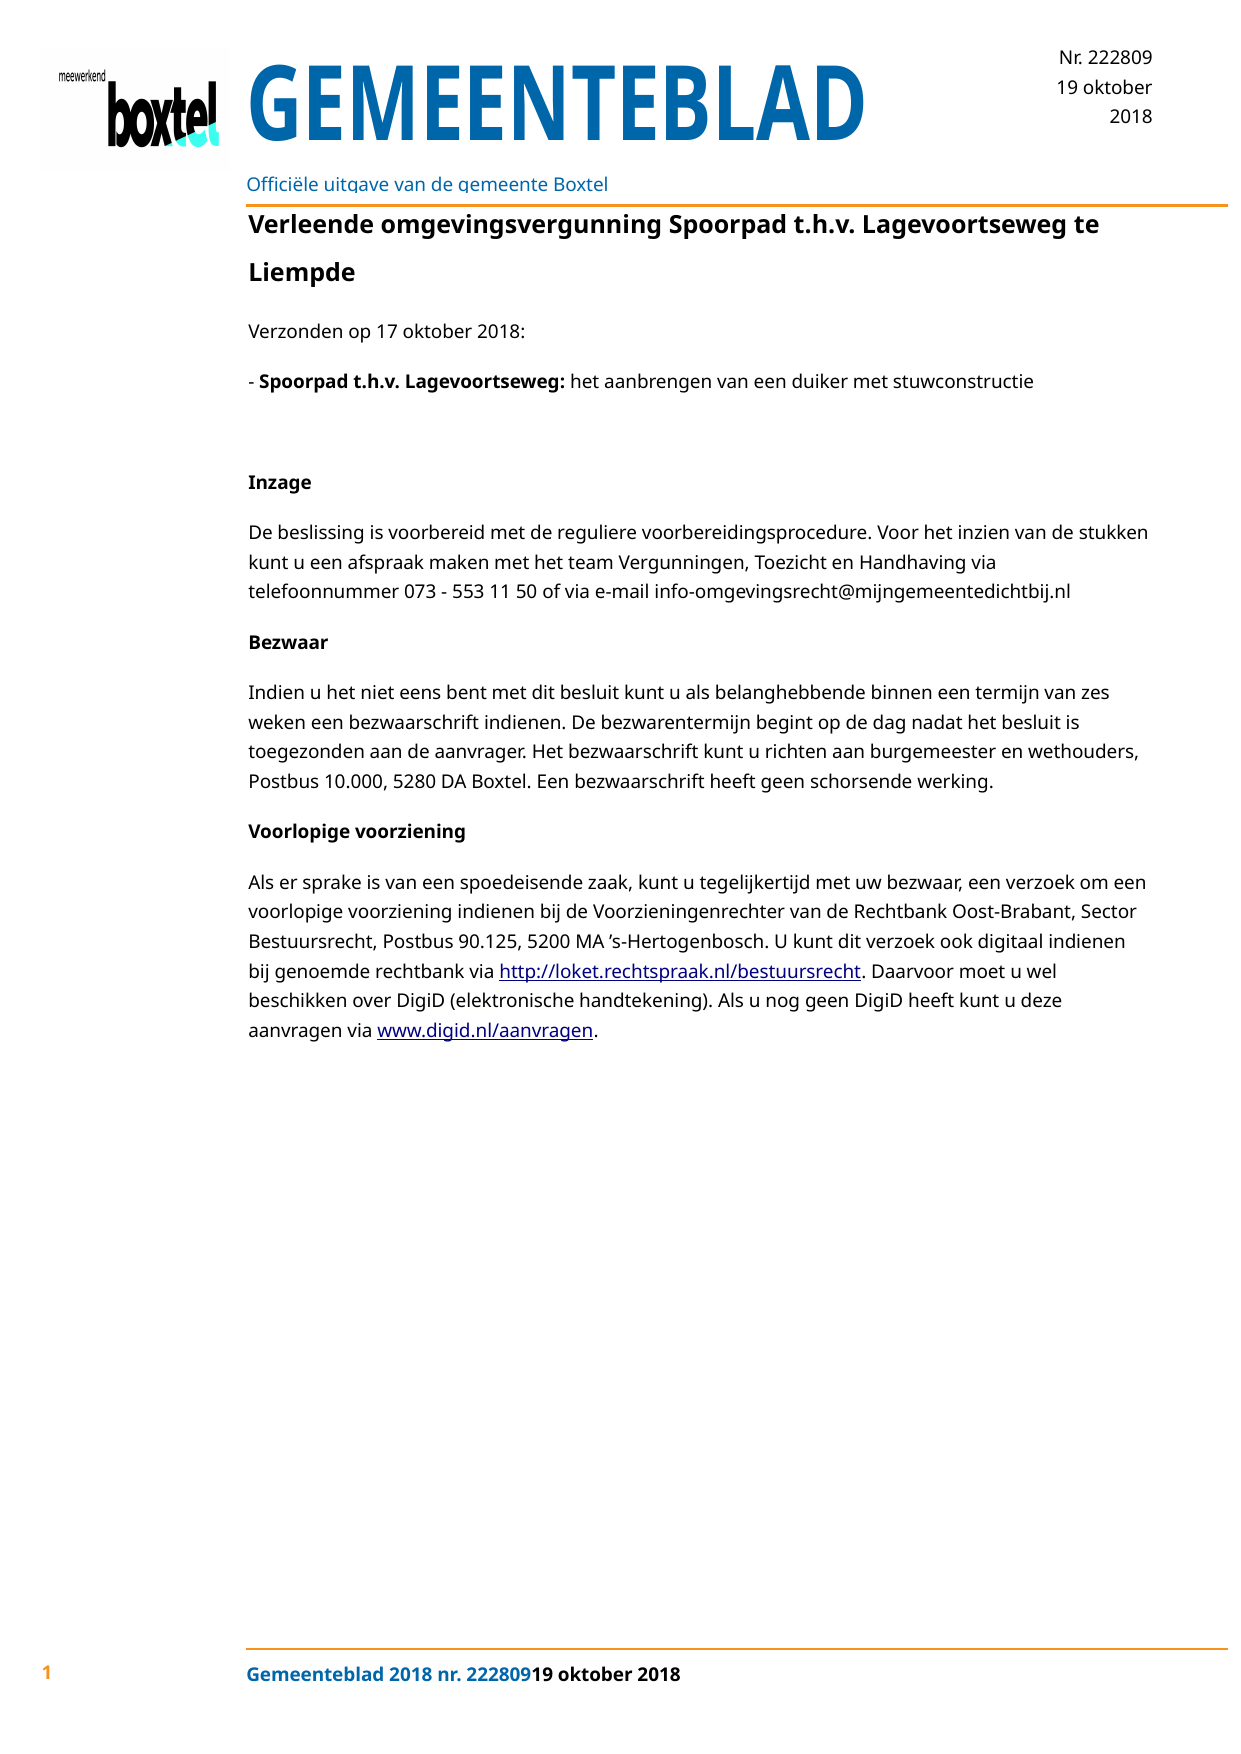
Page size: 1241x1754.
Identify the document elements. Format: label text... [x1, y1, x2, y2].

text - Spoorpad t.h.v. Lagevoortseweg: het aanbrengen van een duiker met stuwconstructie [248, 368, 1152, 394]
text Inzage [248, 469, 1152, 495]
text Indien u het niet eens bent met dit besluit kunt u als belanghebbende binnen een termijn van zes weken een bezwaarschrift indienen. De bezwarentermijn begint op de dag nadat het besluit is toegezonden aan de aanvrager. Het bezwaarschrift kunt u richten aan burgemeester en wethouders, Postbus 10.000, 5280 DA Boxtel. Een bezwaarschrift heeft geen schorsende werking. [248, 679, 1152, 794]
picture [41, 47, 231, 172]
text De beslissing is voorbereid met de reguliere voorbereidingsprocedure. Voor het inzien van de stukken kunt u een afspraak maken met het team Vergunningen, Toezicht en Handhaving via telefoonnummer 073 - 553 11 50 of via e-mail info-omgevingsrecht@mijngemeentedichtbij.nl [248, 519, 1152, 604]
text Als er sprake is van een spoedeisende zaak, kunt u tegelijkertijd met uw bezwaar, een verzoek om een voorlopige voorziening indienen bij de Voorzieningenrechter van de Rechtbank Oost-Brabant, Sector Bestuursrecht, Postbus 90.125, 5200 MA ’s-Hertogenbosch. U kunt dit verzoek ook digitaal indienen bij genoemde rechtbank via http://loket.rechtspraak.nl/bestuursrecht. Daarvoor moet u wel beschikken over DigiD (elektronische handtekening). Als u nog geen DigiD heeft kunt u deze aanvragen via www.digid.nl/aanvragen. [248, 869, 1152, 1043]
text Bezwaar [248, 629, 1152, 655]
text Voorlopige voorziening [248, 819, 1152, 844]
text Verzonden op 17 oktober 2018: [248, 318, 1152, 344]
text Verleende omgevingsvergunning Spoorpad t.h.v. Lagevoortseweg te Liempde [248, 207, 1152, 288]
